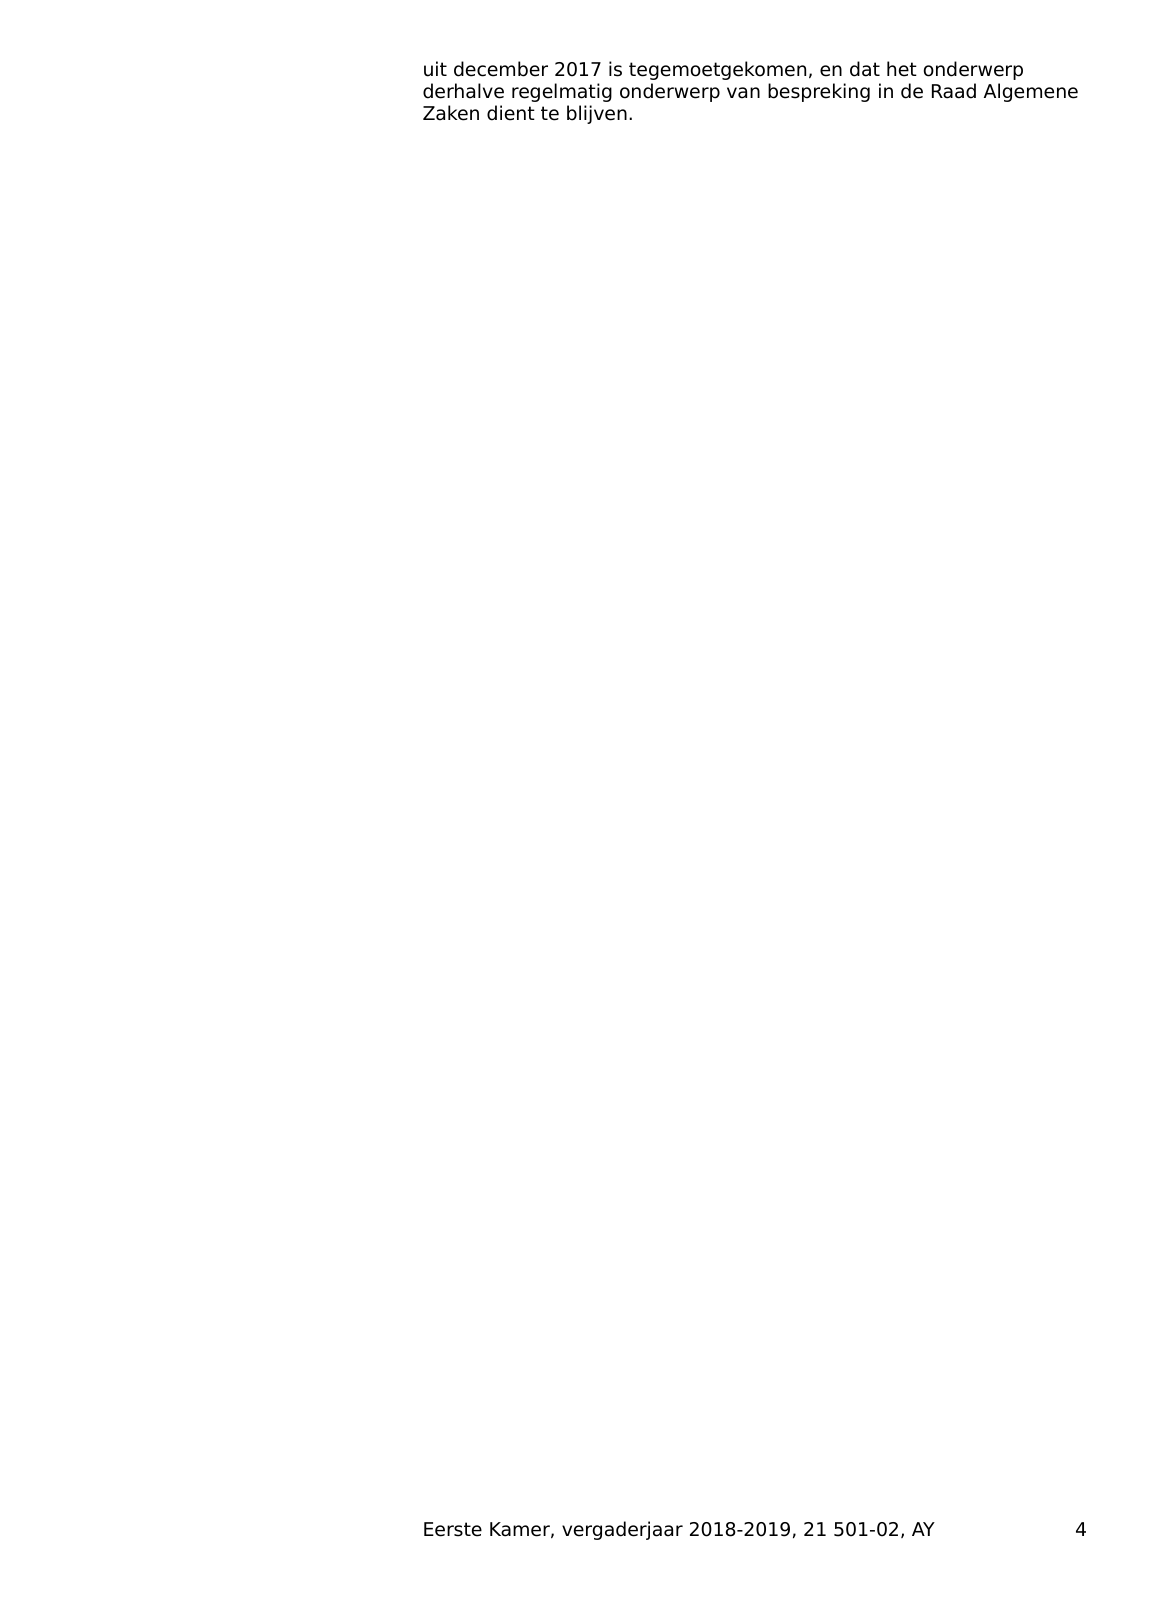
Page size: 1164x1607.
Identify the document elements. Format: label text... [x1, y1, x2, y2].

text uit december 2017 is tegemoetgekomen, en dat het onderwerp derhalve regelmatig onderwerp van bespreking in de Raad Algemene Zaken dient te blijven. [422, 59, 1087, 125]
